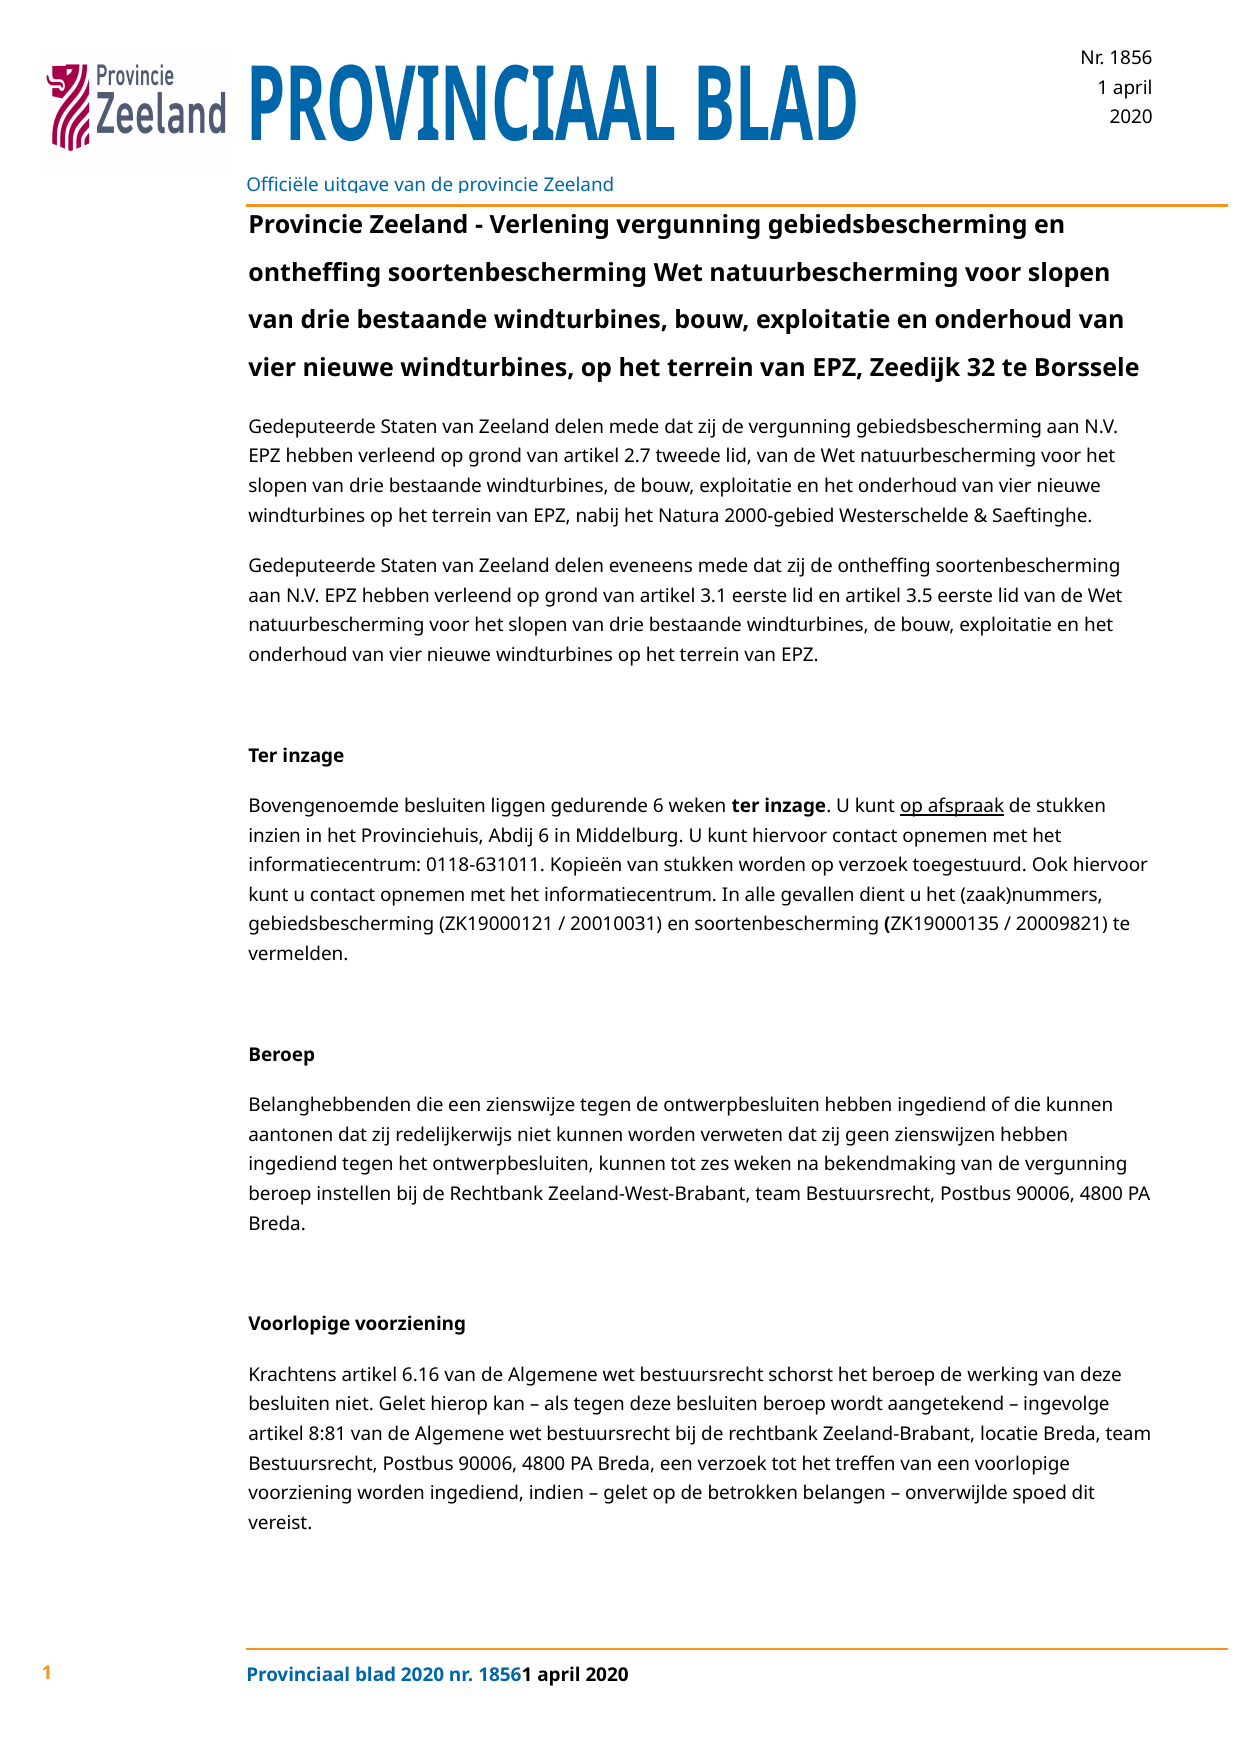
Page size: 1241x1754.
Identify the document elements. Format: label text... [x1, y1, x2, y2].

text Gedeputeerde Staten van Zeeland delen eveneens mede dat zij de ontheffing soortenbescherming aan N.V. EPZ hebben verleend op grond van artikel 3.1 eerste lid en artikel 3.5 eerste lid van de Wet natuurbescherming voor het slopen van drie bestaande windturbines, de bouw, exploitatie en het onderhoud van vier nieuwe windturbines op het terrein van EPZ. [248, 552, 1152, 667]
picture [41, 47, 231, 172]
text Ter inzage [248, 742, 1152, 768]
text Bovengenoemde besluiten liggen gedurende 6 weken ter inzage. U kunt op afspraak de stukken inzien in het Provinciehuis, Abdij 6 in Middelburg. U kunt hiervoor contact opnemen met het informatiecentrum: 0118-631011. Kopieën van stukken worden op verzoek toegestuurd. Ook hiervoor kunt u contact opnemen met het informatiecentrum. In alle gevallen dient u het (zaak)nummers, gebiedsbescherming (ZK19000121 / 20010031) en soortenbescherming (ZK19000135 / 20009821) te vermelden. [248, 792, 1152, 966]
text Provincie Zeeland - Verlening vergunning gebiedsbescherming en ontheffing soortenbescherming Wet natuurbescherming voor slopen van drie bestaande windturbines, bouw, exploitatie en onderhoud van vier nieuwe windturbines, op het terrein van EPZ, Zeedijk 32 te Borssele [248, 207, 1152, 384]
text Beroep [248, 1041, 1152, 1067]
text Belanghebbenden die een zienswijze tegen de ontwerpbesluiten hebben ingediend of die kunnen aantonen dat zij redelijkerwijs niet kunnen worden verweten dat zij geen zienswijzen hebben ingediend tegen het ontwerpbesluiten, kunnen tot zes weken na bekendmaking van de vergunning beroep instellen bij de Rechtbank Zeeland-West-Brabant, team Bestuursrecht, Postbus 90006, 4800 PA Breda. [248, 1091, 1152, 1236]
text Gedeputeerde Staten van Zeeland delen mede dat zij de vergunning gebiedsbescherming aan N.V. EPZ hebben verleend op grond van artikel 2.7 tweede lid, van de Wet natuurbescherming voor het slopen van drie bestaande windturbines, de bouw, exploitatie en het onderhoud van vier nieuwe windturbines op het terrein van EPZ, nabij het Natura 2000-gebied Westerschelde & Saeftinghe. [248, 413, 1152, 528]
text Krachtens artikel 6.16 van de Algemene wet bestuursrecht schorst het beroep de werking van deze besluiten niet. Gelet hierop kan – als tegen deze besluiten beroep wordt aangetekend – ingevolge artikel 8:81 van de Algemene wet bestuursrecht bij de rechtbank Zeeland-Brabant, locatie Breda, team Bestuursrecht, Postbus 90006, 4800 PA Breda, een verzoek tot het treffen van een voorlopige voorziening worden ingediend, indien – gelet op de betrokken belangen – onverwijlde spoed dit vereist. [248, 1361, 1152, 1535]
text Voorlopige voorziening [248, 1311, 1152, 1336]
